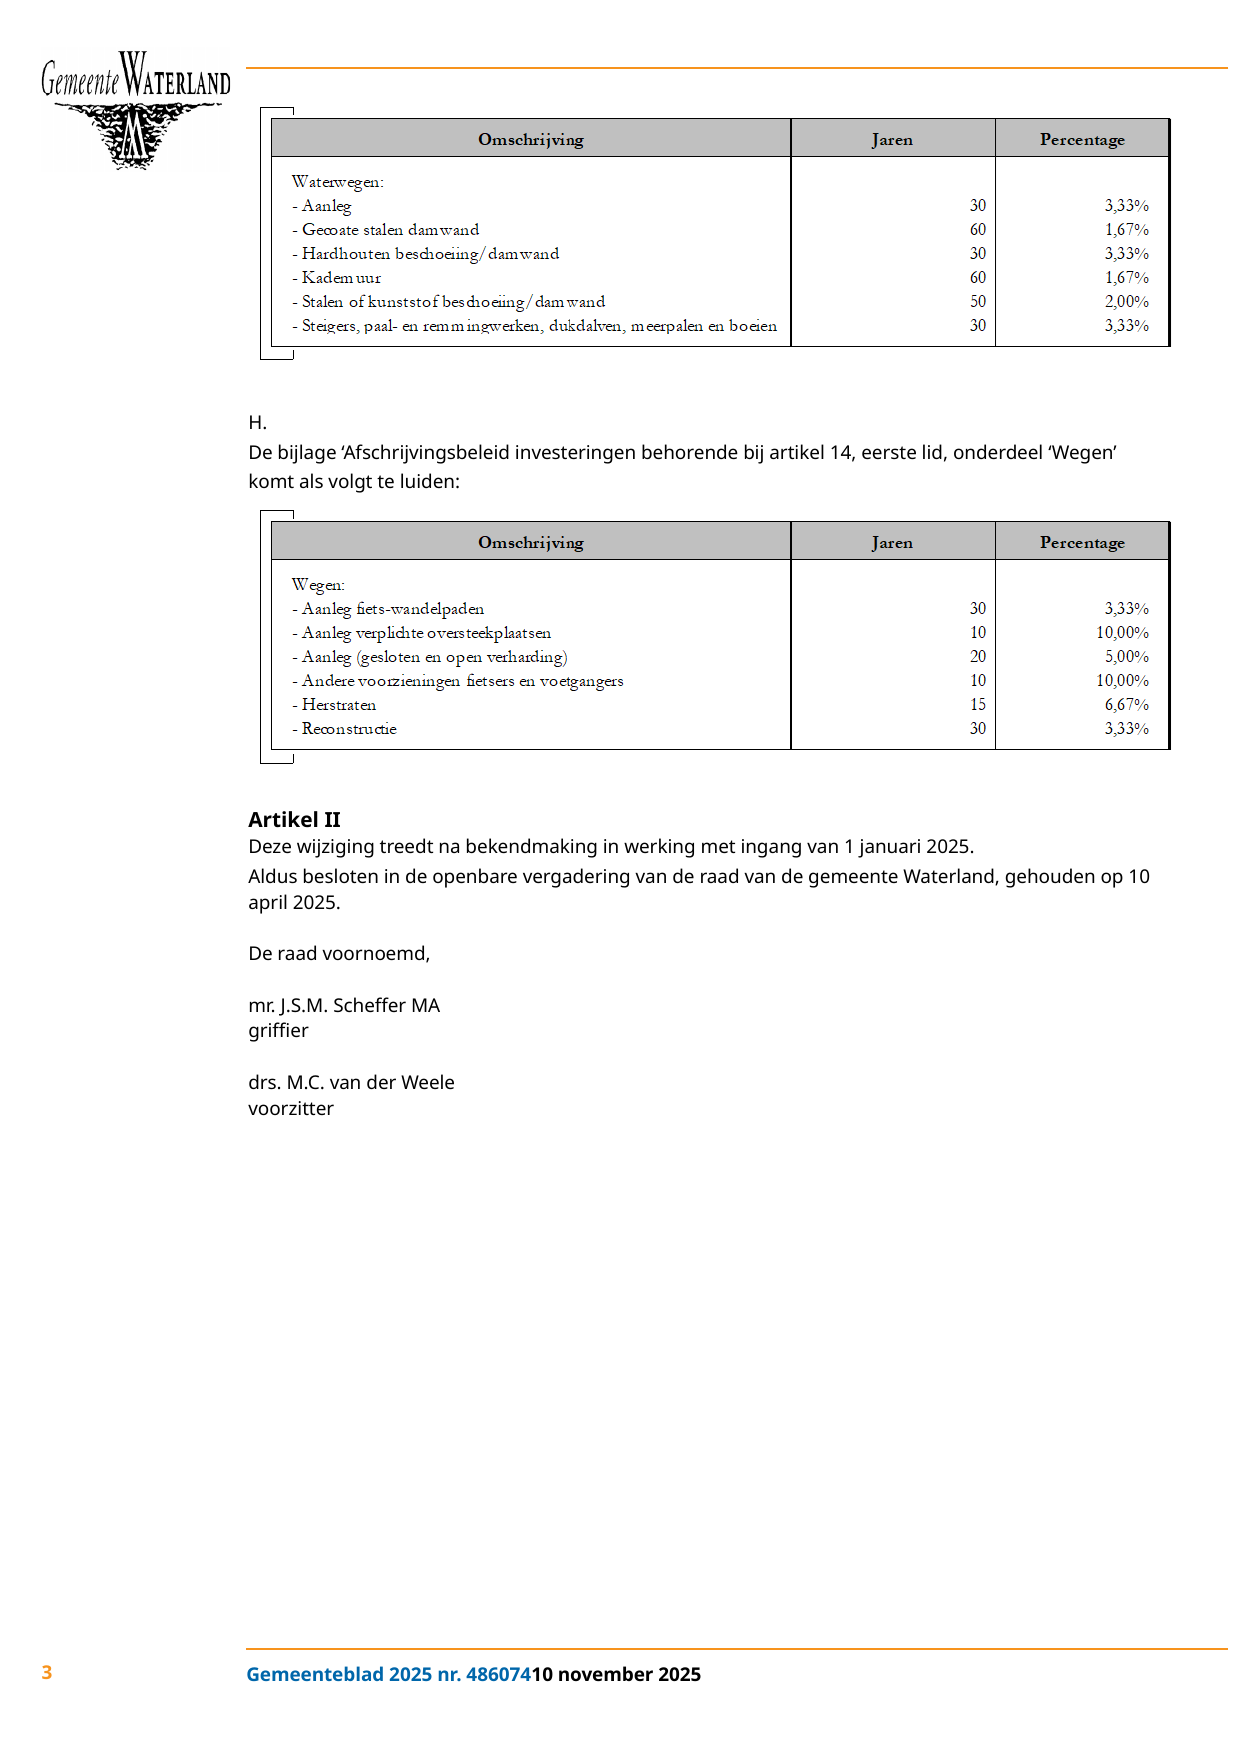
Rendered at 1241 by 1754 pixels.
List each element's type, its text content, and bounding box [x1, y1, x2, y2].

text mr. J.S.M. Scheffer MA [248, 992, 1152, 1018]
picture [41, 47, 231, 172]
text H. [248, 409, 1152, 435]
text drs. M.C. van der Weele [248, 1069, 1152, 1095]
text De bijlage ‘Afschrijvingsbeleid investeringen behorende bij artikel 14, eerste lid, onderdeel ‘Wegen’ komt als volgt te luiden: [248, 439, 1152, 494]
picture [268, 115, 1173, 350]
picture [268, 519, 1173, 754]
text Artikel II [248, 805, 1152, 834]
text Deze wijziging treedt na bekendmaking in werking met ingang van 1 januari 2025. [248, 834, 1152, 859]
text voorzitter [248, 1095, 1152, 1121]
text griffier [248, 1018, 1152, 1043]
text De raad voornoemd, [248, 940, 1152, 966]
text Aldus besloten in de openbare vergadering van de raad van de gemeente Waterland, gehouden op 10 april 2025. [248, 863, 1152, 915]
